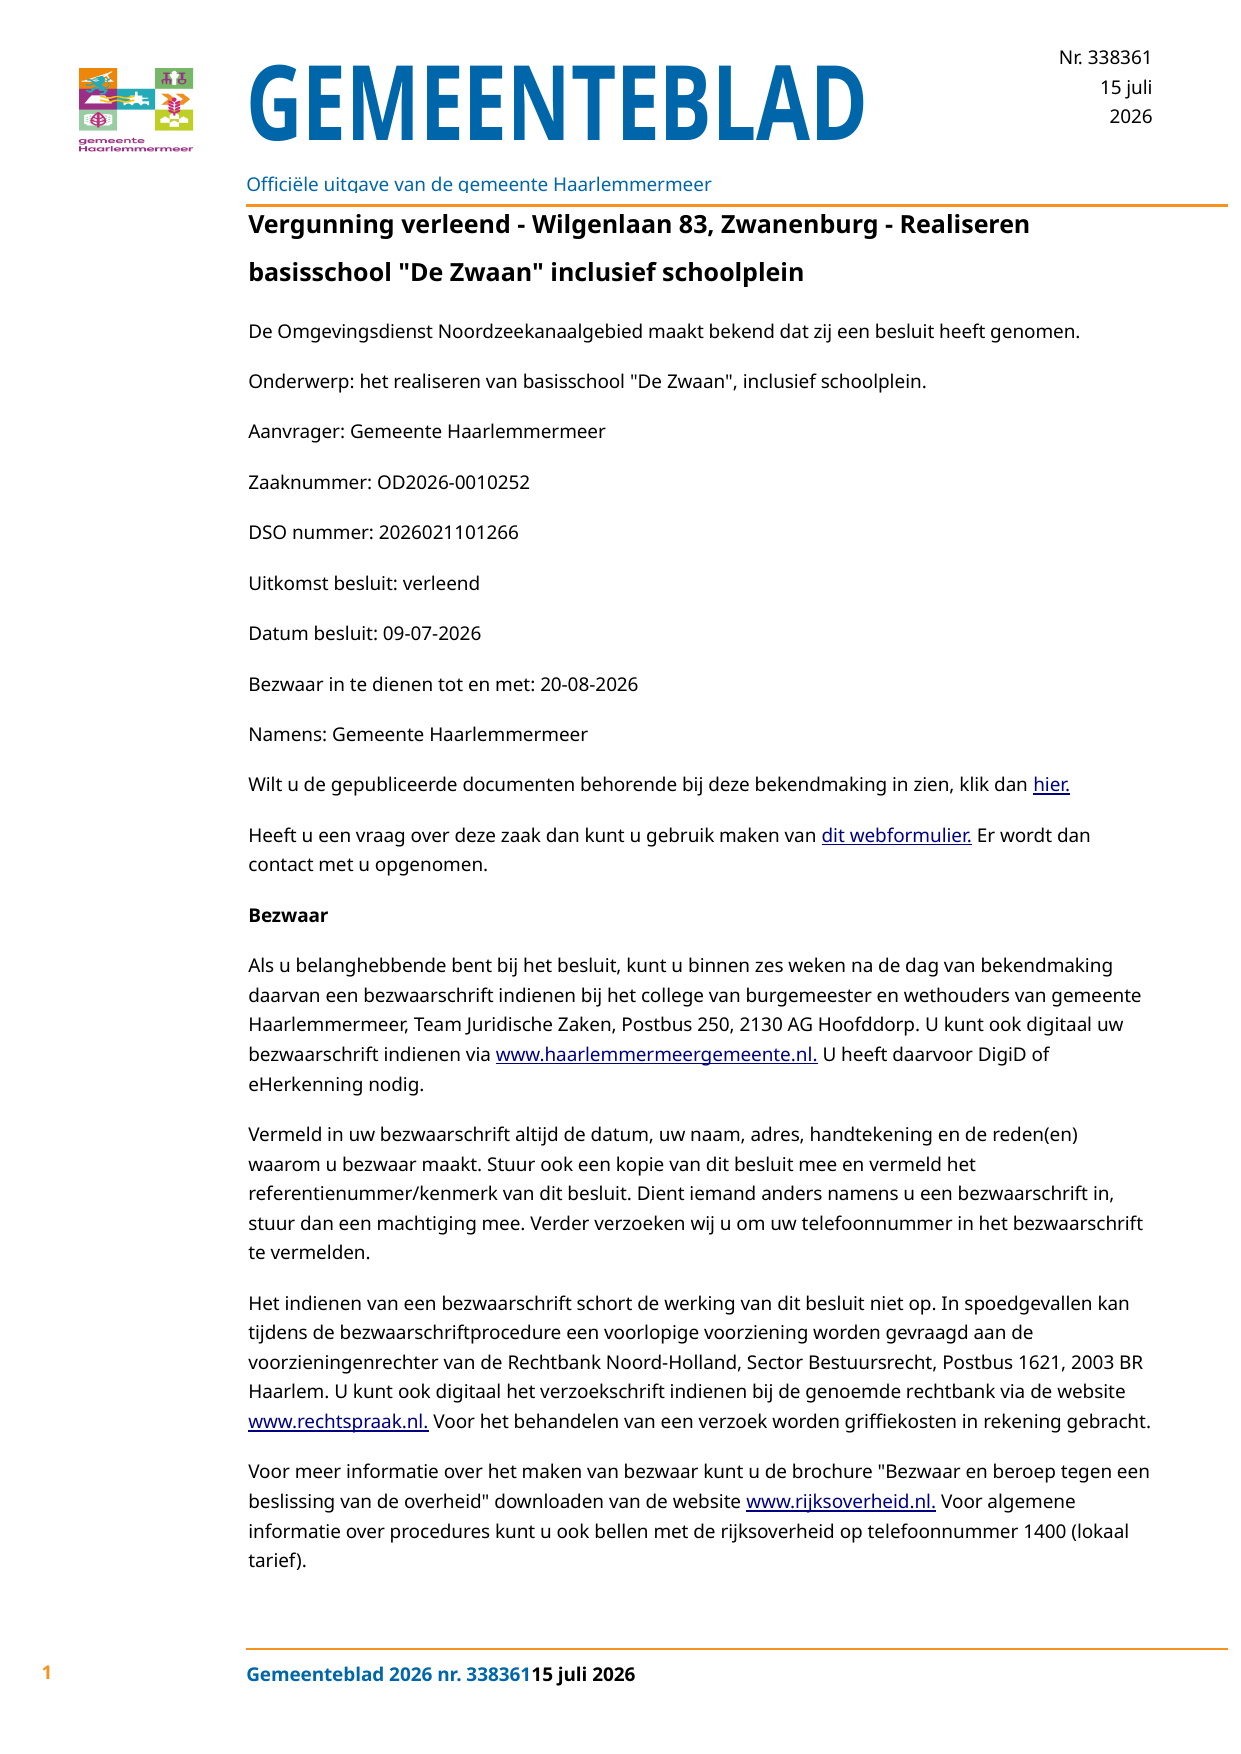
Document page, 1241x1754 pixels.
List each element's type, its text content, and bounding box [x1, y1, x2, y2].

text Zaaknummer: OD2026-0010252 [248, 469, 1152, 495]
text Aanvrager: Gemeente Haarlemmermeer [248, 419, 1152, 444]
picture [41, 47, 231, 172]
text Datum besluit: 09-07-2026 [248, 620, 1152, 646]
text DSO nummer: 2026021101266 [248, 519, 1152, 545]
text Vermeld in uw bezwaarschrift altijd de datum, uw naam, adres, handtekening en de reden(en) waarom u bezwaar maakt. Stuur ook een kopie van dit besluit mee en vermeld het referentienummer/kenmerk van dit besluit. Dient iemand anders namens u een bezwaarschrift in, stuur dan een machtiging mee. Verder verzoeken wij u om uw telefoonnummer in het bezwaarschrift te vermelden. [248, 1121, 1152, 1265]
text Als u belanghebbende bent bij het besluit, kunt u binnen zes weken na de dag van bekendmaking daarvan een bezwaarschrift indienen bij het college van burgemeester en wethouders van gemeente Haarlemmermeer, Team Juridische Zaken, Postbus 250, 2130 AG Hoofddorp. U kunt ook digitaal uw bezwaarschrift indienen via www.haarlemmermeergemeente.nl. U heeft daarvoor DigiD of eHerkenning nodig. [248, 952, 1152, 1097]
text Uitkomst besluit: verleend [248, 570, 1152, 596]
text Bezwaar in te dienen tot en met: 20-08-2026 [248, 671, 1152, 697]
text Voor meer informatie over het maken van bezwaar kunt u de brochure "Bezwaar en beroep tegen een beslissing van de overheid" downloaden van de website www.rijksoverheid.nl. Voor algemene informatie over procedures kunt u ook bellen met de rijksoverheid op telefoonnummer 1400 (lokaal tarief). [248, 1459, 1152, 1573]
text Wilt u de gepubliceerde documenten behorende bij deze bekendmaking in zien, klik dan hier. [248, 772, 1152, 797]
text Het indienen van een bezwaarschrift schort de werking van dit besluit niet op. In spoedgevallen kan tijdens de bezwaarschriftprocedure een voorlopige voorziening worden gevraagd aan de voorzieningenrechter van de Rechtbank Noord-Holland, Sector Bestuursrecht, Postbus 1621, 2003 BR Haarlem. U kunt ook digitaal het verzoekschrift indienen bij de genoemde rechtbank via de website www.rechtspraak.nl. Voor het behandelen van een verzoek worden griffiekosten in rekening gebracht. [248, 1290, 1152, 1434]
text Onderwerp: het realiseren van basisschool "De Zwaan", inclusief schoolplein. [248, 368, 1152, 394]
text Heeft u een vraag over deze zaak dan kunt u gebruik maken van dit webformulier. Er wordt dan contact met u opgenomen. [248, 822, 1152, 877]
text Bezwaar [248, 902, 1152, 928]
text Namens: Gemeente Haarlemmermeer [248, 721, 1152, 747]
text Vergunning verleend - Wilgenlaan 83, Zwanenburg - Realiseren basisschool "De Zwaan" inclusief schoolplein [248, 207, 1152, 288]
text De Omgevingsdienst Noordzeekanaalgebied maakt bekend dat zij een besluit heeft genomen. [248, 318, 1152, 344]
